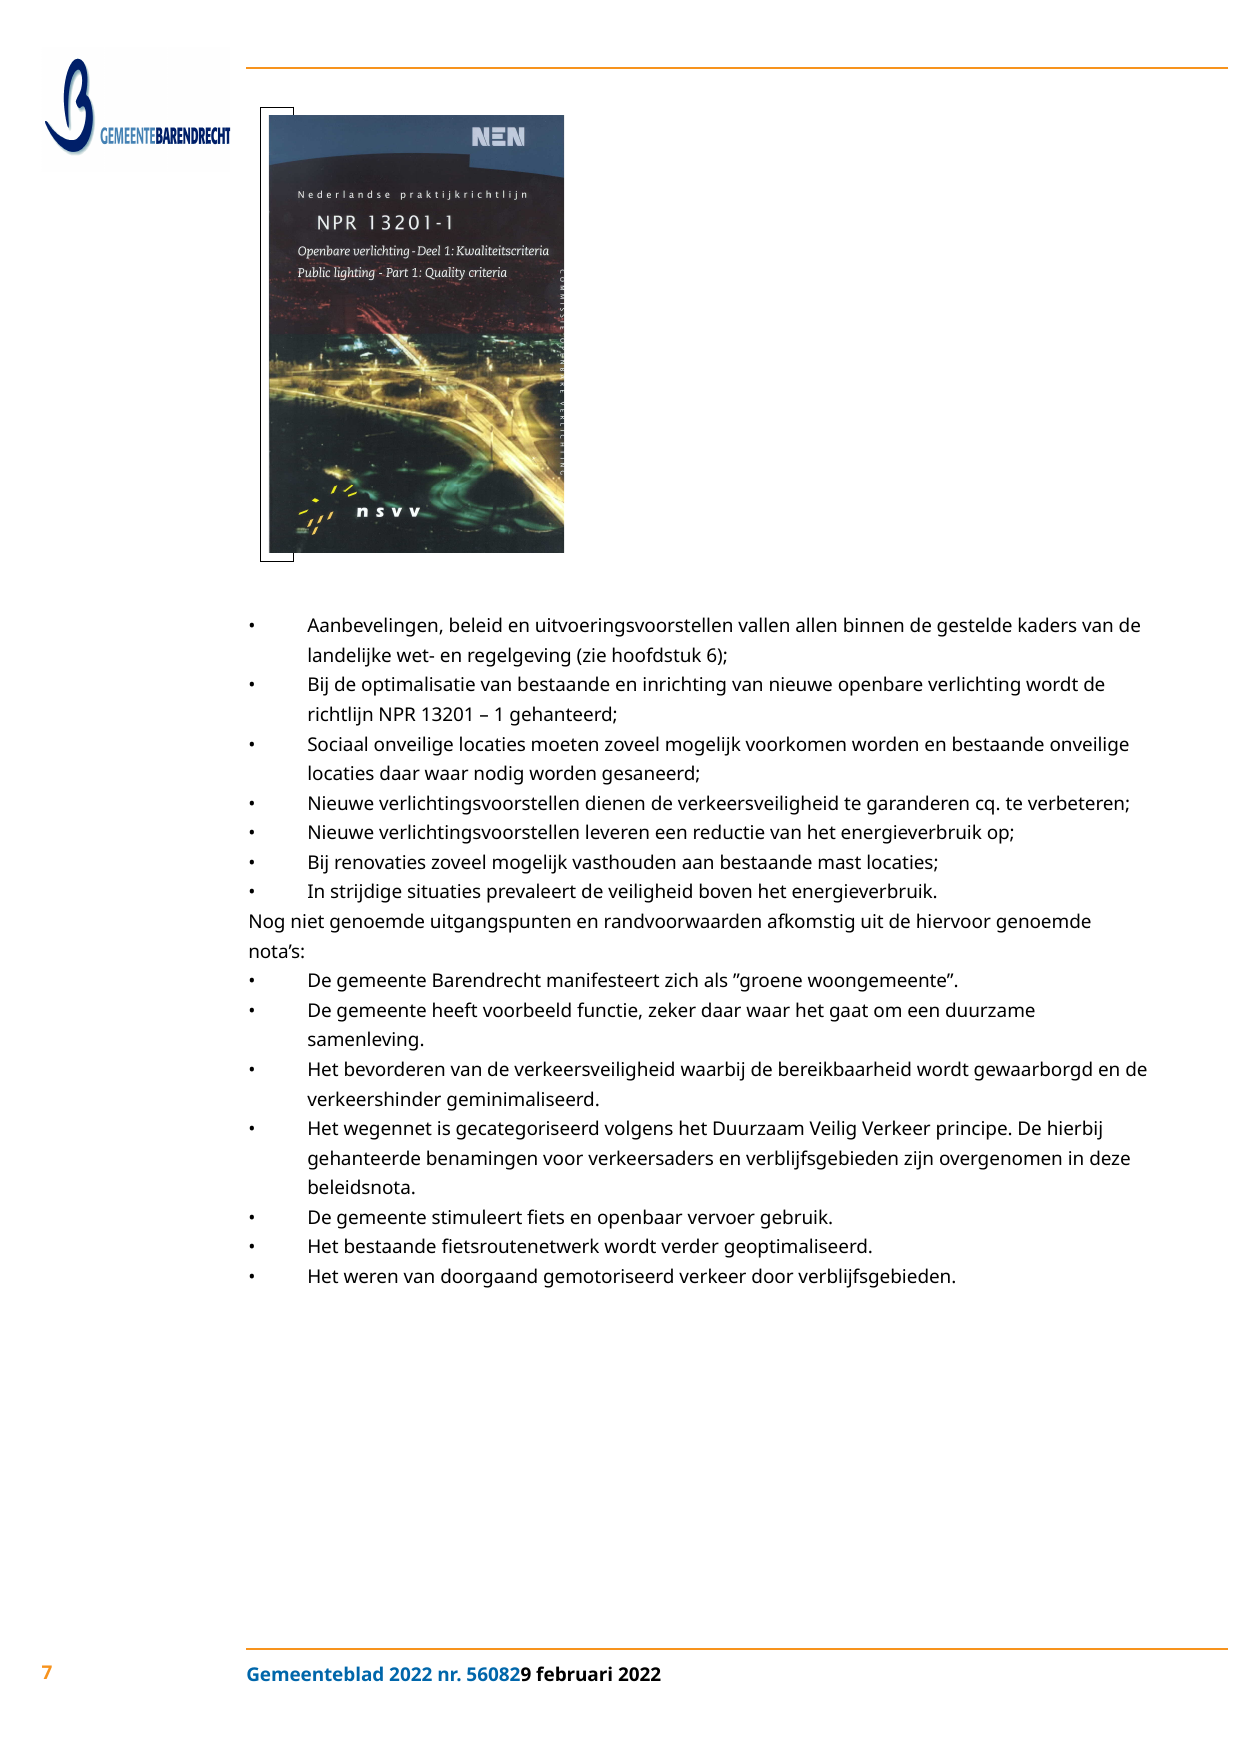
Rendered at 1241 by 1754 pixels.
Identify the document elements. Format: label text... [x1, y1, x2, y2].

list Het weren van doorgaand gemotoriseerd verkeer door verblijfsgebieden. [248, 1263, 1152, 1289]
list Het bevorderen van de verkeersveiligheid waarbij de bereikbaarheid wordt gewaarborgd en de verkeershinder geminimaliseerd. [248, 1056, 1152, 1112]
list Bij renovaties zoveel mogelijk vasthouden aan bestaande mast locaties; [248, 849, 1152, 875]
list De gemeente stimuleert fiets en openbaar vervoer gebruik. [248, 1204, 1152, 1230]
list Het bestaande fietsroutenetwerk wordt verder geoptimaliseerd. [248, 1234, 1152, 1259]
picture [41, 47, 231, 172]
list Nieuwe verlichtingsvoorstellen leveren een reductie van het energieverbruik op; [248, 819, 1152, 845]
list Nieuwe verlichtingsvoorstellen dienen de verkeersveiligheid te garanderen cq. te verbeteren; [248, 790, 1152, 816]
list Bij de optimalisatie van bestaande en inrichting van nieuwe openbare verlichting wordt de richtlijn NPR 13201 – 1 gehanteerd; [248, 672, 1152, 727]
list Het wegennet is gecategoriseerd volgens het Duurzaam Veilig Verkeer principe. De hierbij gehanteerde benamingen voor verkeersaders en verblijfsgebieden zijn overgenomen in deze beleidsnota. [248, 1115, 1152, 1200]
text Nog niet genoemde uitgangspunten en randvoorwaarden afkomstig uit de hiervoor genoemde nota’s: [248, 908, 1152, 964]
list Sociaal onveilige locaties moeten zoveel mogelijk voorkomen worden en bestaande onveilige locaties daar waar nodig worden gesaneerd; [248, 731, 1152, 786]
picture [268, 115, 565, 553]
list De gemeente heeft voorbeeld functie, zeker daar waar het gaat om een duurzame samenleving. [248, 997, 1152, 1052]
list Aanbevelingen, beleid en uitvoeringsvoorstellen vallen allen binnen de gestelde kaders van de landelijke wet- en regelgeving (zie hoofdstuk 6); [248, 612, 1152, 668]
list De gemeente Barendrecht manifesteert zich als ”groene woongemeente”. [248, 967, 1152, 993]
list In strijdige situaties prevaleert de veiligheid boven het energieverbruik. [248, 879, 1152, 904]
